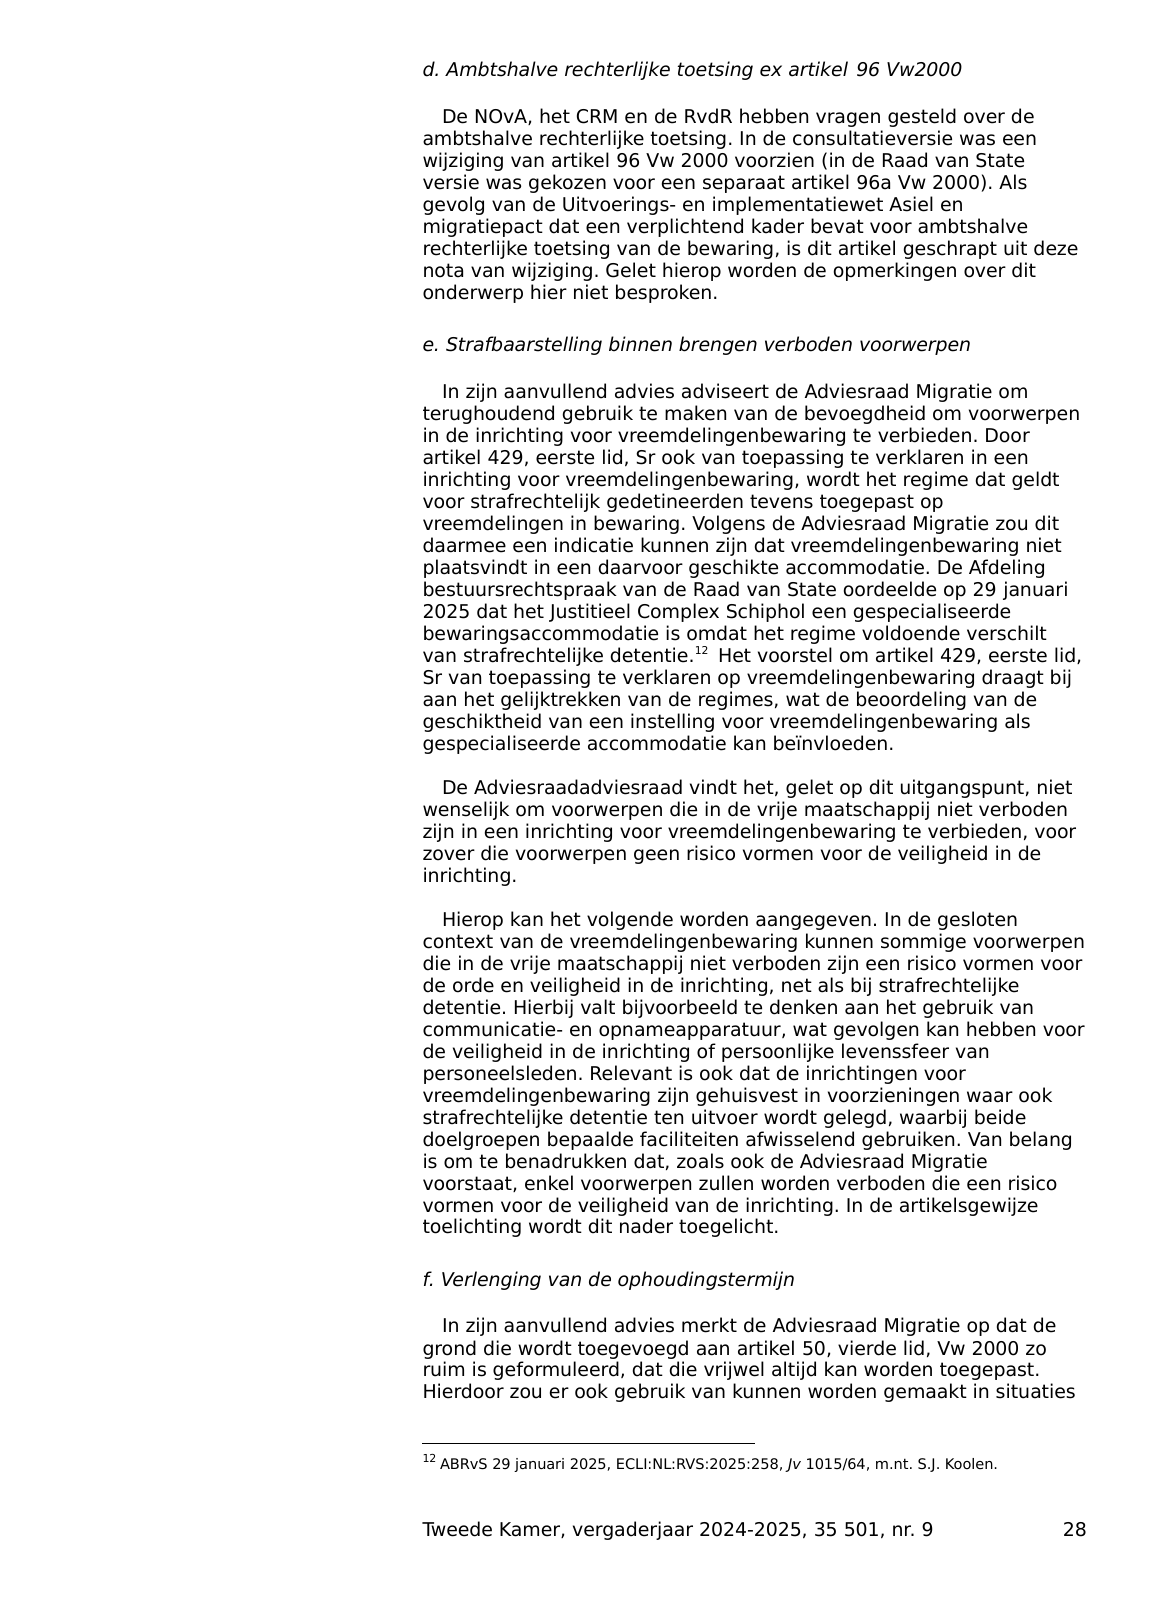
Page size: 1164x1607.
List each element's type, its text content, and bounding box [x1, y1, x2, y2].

subtitle e. Strafbaarstelling binnen brengen verboden voorwerpen [422, 334, 1087, 356]
text De Adviesraadadviesraad vindt het, gelet op dit uitgangspunt, niet wenselijk om voorwerpen die in de vrije maatschappij niet verboden zijn in een inrichting voor vreemdelingenbewaring te verbieden, voor zover die voorwerpen geen risico vormen voor de veiligheid in de inrichting. [422, 777, 1087, 887]
text In zijn aanvullend advies merkt de Adviesraad Migratie op dat de grond die wordt toegevoegd aan artikel 50, vierde lid, Vw 2000 zo ruim is geformuleerd, dat die vrijwel altijd kan worden toegepast. Hierdoor zou er ook gebruik van kunnen worden gemaakt in situaties [422, 1315, 1087, 1403]
text De NOvA, het CRM en de RvdR hebben vragen gesteld over de ambtshalve rechterlijke toetsing. In de consultatieversie was een wijziging van artikel 96 Vw 2000 voorzien (in de Raad van State versie was gekozen voor een separaat artikel 96a Vw 2000). Als gevolg van de Uitvoerings- en implementatiewet Asiel en migratiepact dat een verplichtend kader bevat voor ambtshalve rechterlijke toetsing van de bewaring, is dit artikel geschrapt uit deze nota van wijziging. Gelet hierop worden de opmerkingen over dit onderwerp hier niet besproken. [422, 106, 1087, 304]
text In zijn aanvullend advies adviseert de Adviesraad Migratie om terughoudend gebruik te maken van de bevoegdheid om voorwerpen in de inrichting voor vreemdelingenbewaring te verbieden. Door artikel 429, eerste lid, Sr ook van toepassing te verklaren in een inrichting voor vreemdelingenbewaring, wordt het regime dat geldt voor strafrechtelijk gedetineerden tevens toegepast op vreemdelingen in bewaring. Volgens de Adviesraad Migratie zou dit daarmee een indicatie kunnen zijn dat vreemdelingenbewaring niet plaatsvindt in een daarvoor geschikte accommodatie. De Afdeling bestuursrechtspraak van de Raad van State oordeelde op 29 januari 2025 dat het Justitieel Complex Schiphol een gespecialiseerde bewaringsaccommodatie is omdat het regime voldoende verschilt van strafrechtelijke detentie. Het voorstel om artikel 429, eerste lid, Sr van toepassing te verklaren op vreemdelingenbewaring draagt bij aan het gelijktrekken van de regimes, wat de beoordeling van de geschiktheid van een instelling voor vreemdelingenbewaring als gespecialiseerde accommodatie kan beïnvloeden. [422, 381, 1087, 754]
text ABRvS 29 januari 2025, ECLI:NL:RVS:2025:258, Jv 1015/64, m.nt. S.J. Koolen. [422, 1452, 1087, 1474]
subtitle d. Ambtshalve rechterlijke toetsing ex artikel 96 Vw2000 [422, 59, 1087, 81]
subtitle f. Verlenging van de ophoudingstermijn [422, 1268, 1087, 1290]
text Hierop kan het volgende worden aangegeven. In de gesloten context van de vreemdelingenbewaring kunnen sommige voorwerpen die in de vrije maatschappij niet verboden zijn een risico vormen voor de orde en veiligheid in de inrichting, net als bij strafrechtelijke detentie. Hierbij valt bijvoorbeeld te denken aan het gebruik van communicatie- en opnameapparatuur, wat gevolgen kan hebben voor de veiligheid in de inrichting of persoonlijke levenssfeer van personeelsleden. Relevant is ook dat de inrichtingen voor vreemdelingenbewaring zijn gehuisvest in voorzieningen waar ook strafrechtelijke detentie ten uitvoer wordt gelegd, waarbij beide doelgroepen bepaalde faciliteiten afwisselend gebruiken. Van belang is om te benadrukken dat, zoals ook de Adviesraad Migratie voorstaat, enkel voorwerpen zullen worden verboden die een risico vormen voor de veiligheid van de inrichting. In de artikelsgewijze toelichting wordt dit nader toegelicht. [422, 909, 1087, 1238]
